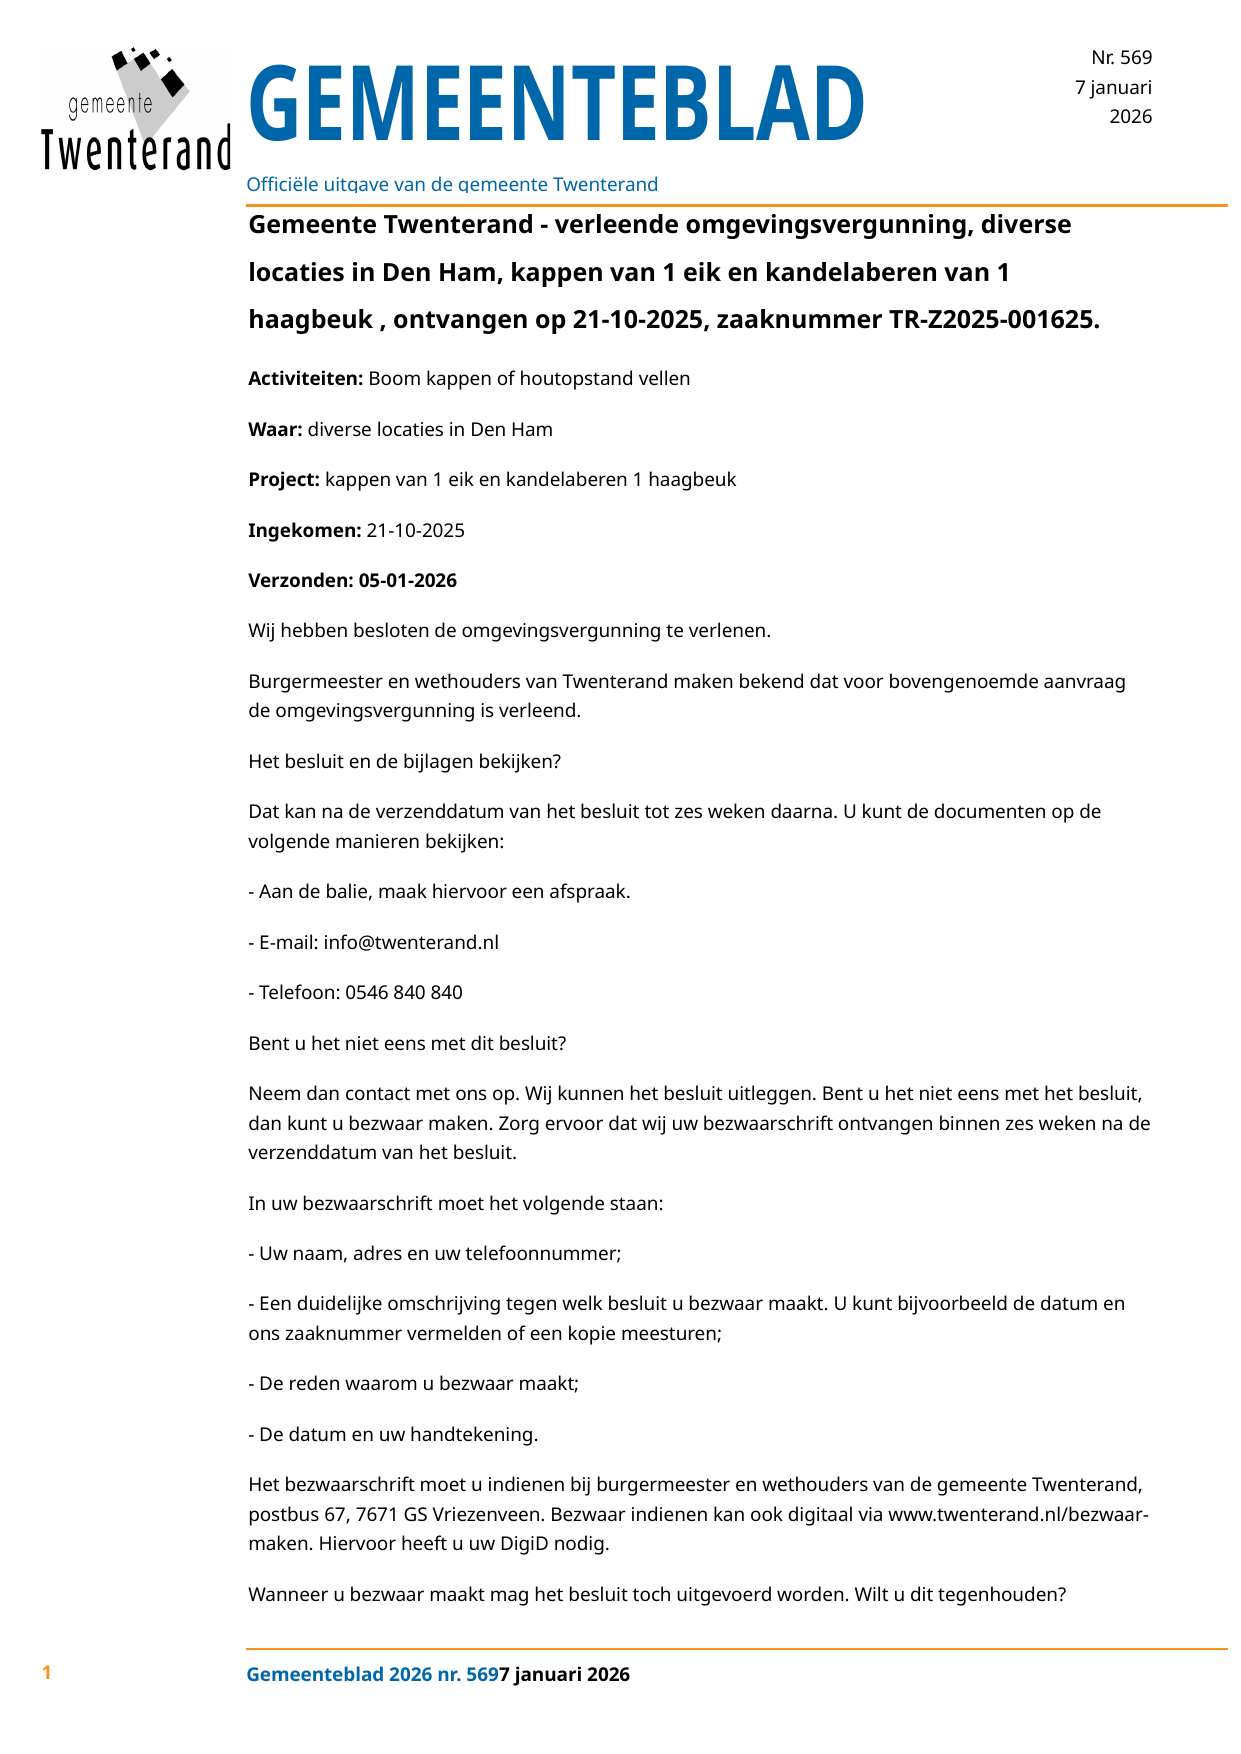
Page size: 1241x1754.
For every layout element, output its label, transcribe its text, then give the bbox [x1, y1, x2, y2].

text Burgermeester en wethouders van Twenterand maken bekend dat voor bovengenoemde aanvraag de omgevingsvergunning is verleend. [248, 668, 1152, 723]
text Wij hebben besloten de omgevingsvergunning te verlenen. [248, 618, 1152, 643]
text - De datum en uw handtekening. [248, 1421, 1152, 1447]
text - Telefoon: 0546 840 840 [248, 979, 1152, 1005]
text Wanneer u bezwaar maakt mag het besluit toch uitgevoerd worden. Wilt u dit tegenhouden? [248, 1581, 1152, 1607]
text - E-mail: info@twenterand.nl [248, 929, 1152, 954]
text - Een duidelijke omschrijving tegen welk besluit u bezwaar maakt. U kunt bijvoorbeeld de datum en ons zaaknummer vermelden of een kopie meesturen; [248, 1291, 1152, 1346]
text - Uw naam, adres en uw telefoonnummer; [248, 1240, 1152, 1266]
picture [41, 47, 231, 172]
text Verzonden: 05-01-2026 [248, 567, 1152, 593]
text Activiteiten: Boom kappen of houtopstand vellen [248, 366, 1152, 391]
text Het besluit en de bijlagen bekijken? [248, 748, 1152, 774]
text Ingekomen: 21-10-2025 [248, 517, 1152, 542]
text Neem dan contact met ons op. Wij kunnen het besluit uitleggen. Bent u het niet eens met het besluit, dan kunt u bezwaar maken. Zorg ervoor dat wij uw bezwaarschrift ontvangen binnen zes weken na de verzenddatum van het besluit. [248, 1080, 1152, 1165]
text Dat kan na de verzenddatum van het besluit tot zes weken daarna. U kunt de documenten op de volgende manieren bekijken: [248, 798, 1152, 854]
text Bent u het niet eens met dit besluit? [248, 1030, 1152, 1055]
text - De reden waarom u bezwaar maakt; [248, 1371, 1152, 1396]
text Gemeente Twenterand - verleende omgevingsvergunning, diverse locaties in Den Ham, kappen van 1 eik en kandelaberen van 1 haagbeuk , ontvangen op 21-10-2025, zaaknummer TR-Z2025-001625. [248, 207, 1152, 336]
text In uw bezwaarschrift moet het volgende staan: [248, 1190, 1152, 1215]
text Project: kappen van 1 eik en kandelaberen 1 haagbeuk [248, 466, 1152, 492]
text - Aan de balie, maak hiervoor een afspraak. [248, 878, 1152, 904]
text Waar: diverse locaties in Den Ham [248, 416, 1152, 442]
text Het bezwaarschrift moet u indienen bij burgermeester en wethouders van de gemeente Twenterand, postbus 67, 7671 GS Vriezenveen. Bezwaar indienen kan ook digitaal via www.twenterand.nl/bezwaar-maken. Hiervoor heeft u uw DigiD nodig. [248, 1471, 1152, 1556]
